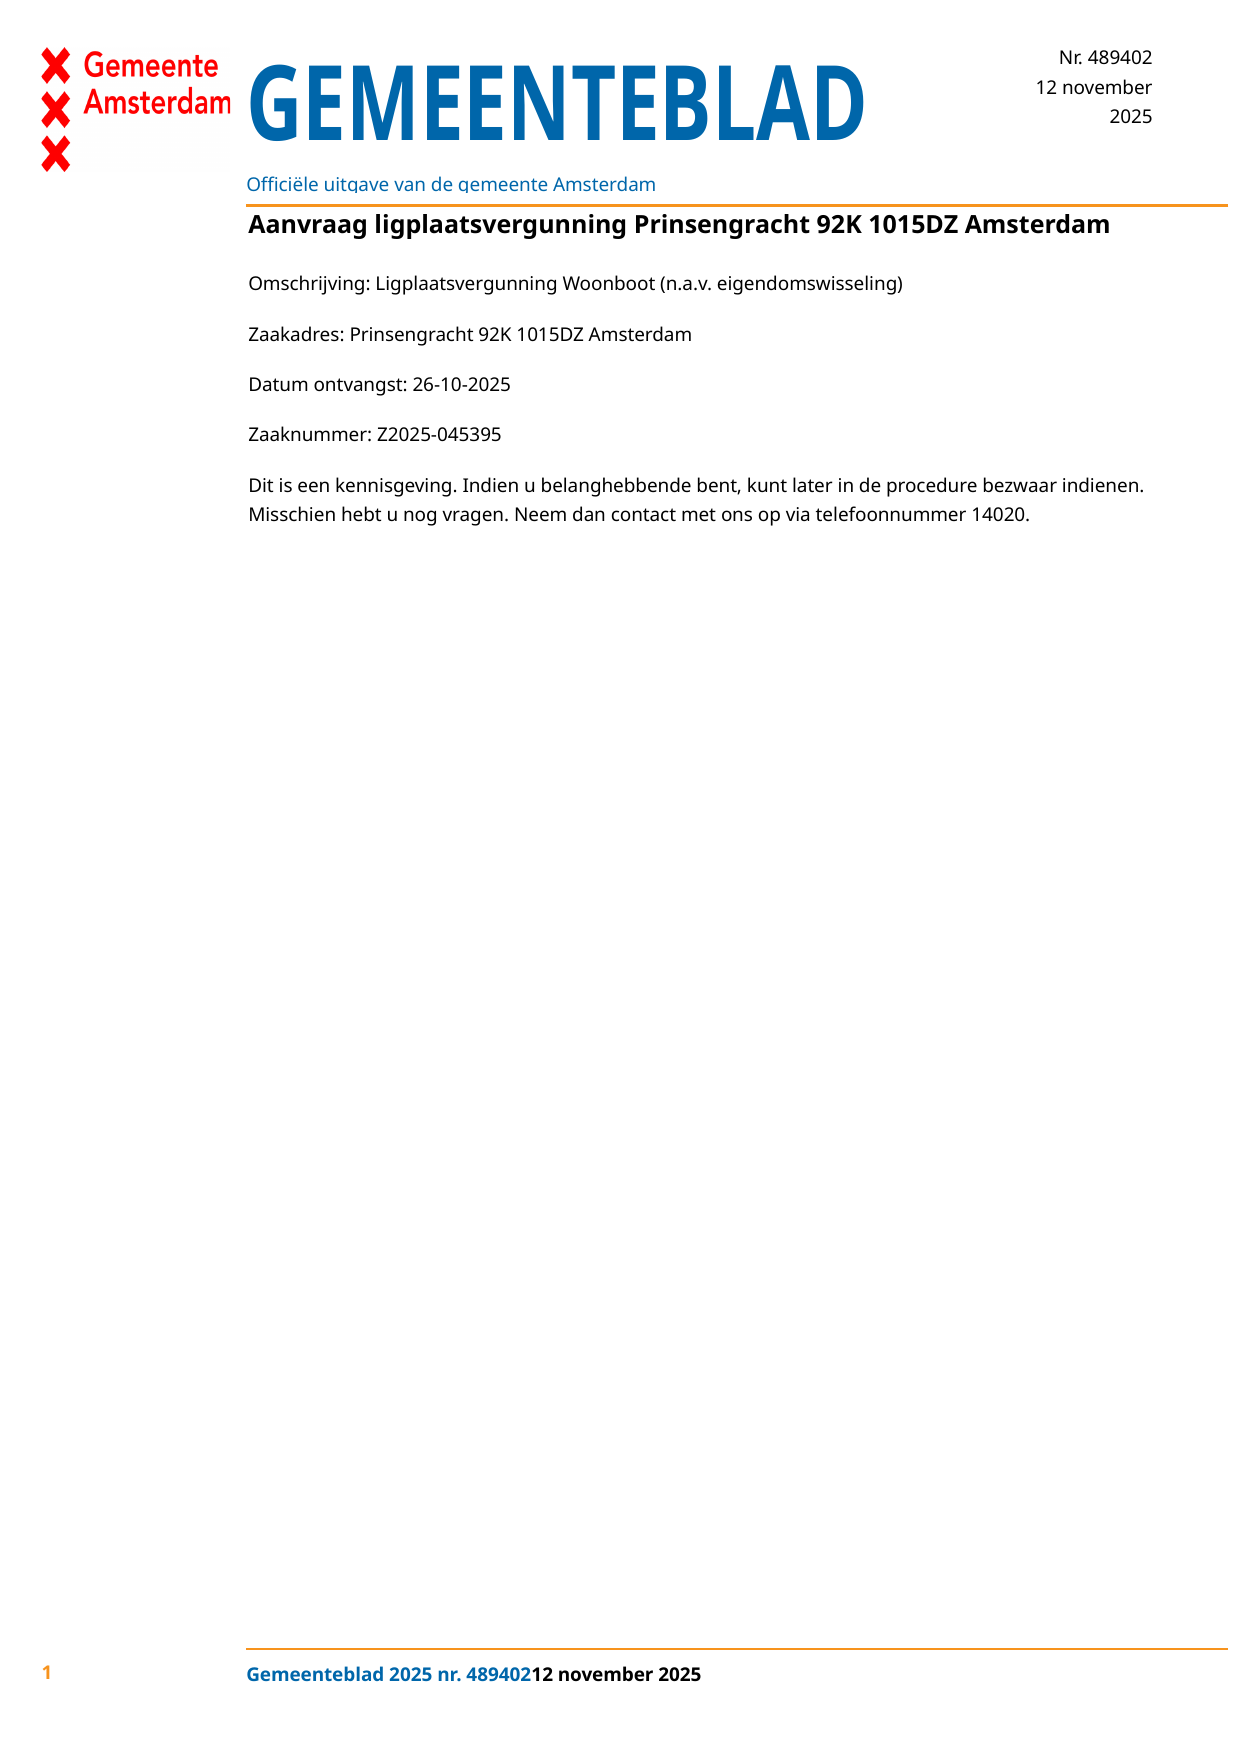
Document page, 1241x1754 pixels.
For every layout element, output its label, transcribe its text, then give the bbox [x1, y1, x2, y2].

text Zaaknummer: Z2025-045395 [248, 422, 1152, 447]
text Aanvraag ligplaatsvergunning Prinsengracht 92K 1015DZ Amsterdam [248, 207, 1152, 241]
text Zaakadres: Prinsengracht 92K 1015DZ Amsterdam [248, 321, 1152, 346]
picture [41, 47, 231, 172]
text Datum ontvangst: 26-10-2025 [248, 371, 1152, 397]
text Omschrijving: Ligplaatsvergunning Woonboot (n.a.v. eigendomswisseling) [248, 270, 1152, 296]
text Dit is een kennisgeving. Indien u belanghebbende bent, kunt later in de procedure bezwaar indienen. Misschien hebt u nog vragen. Neem dan contact met ons op via telefoonnummer 14020. [248, 472, 1152, 527]
